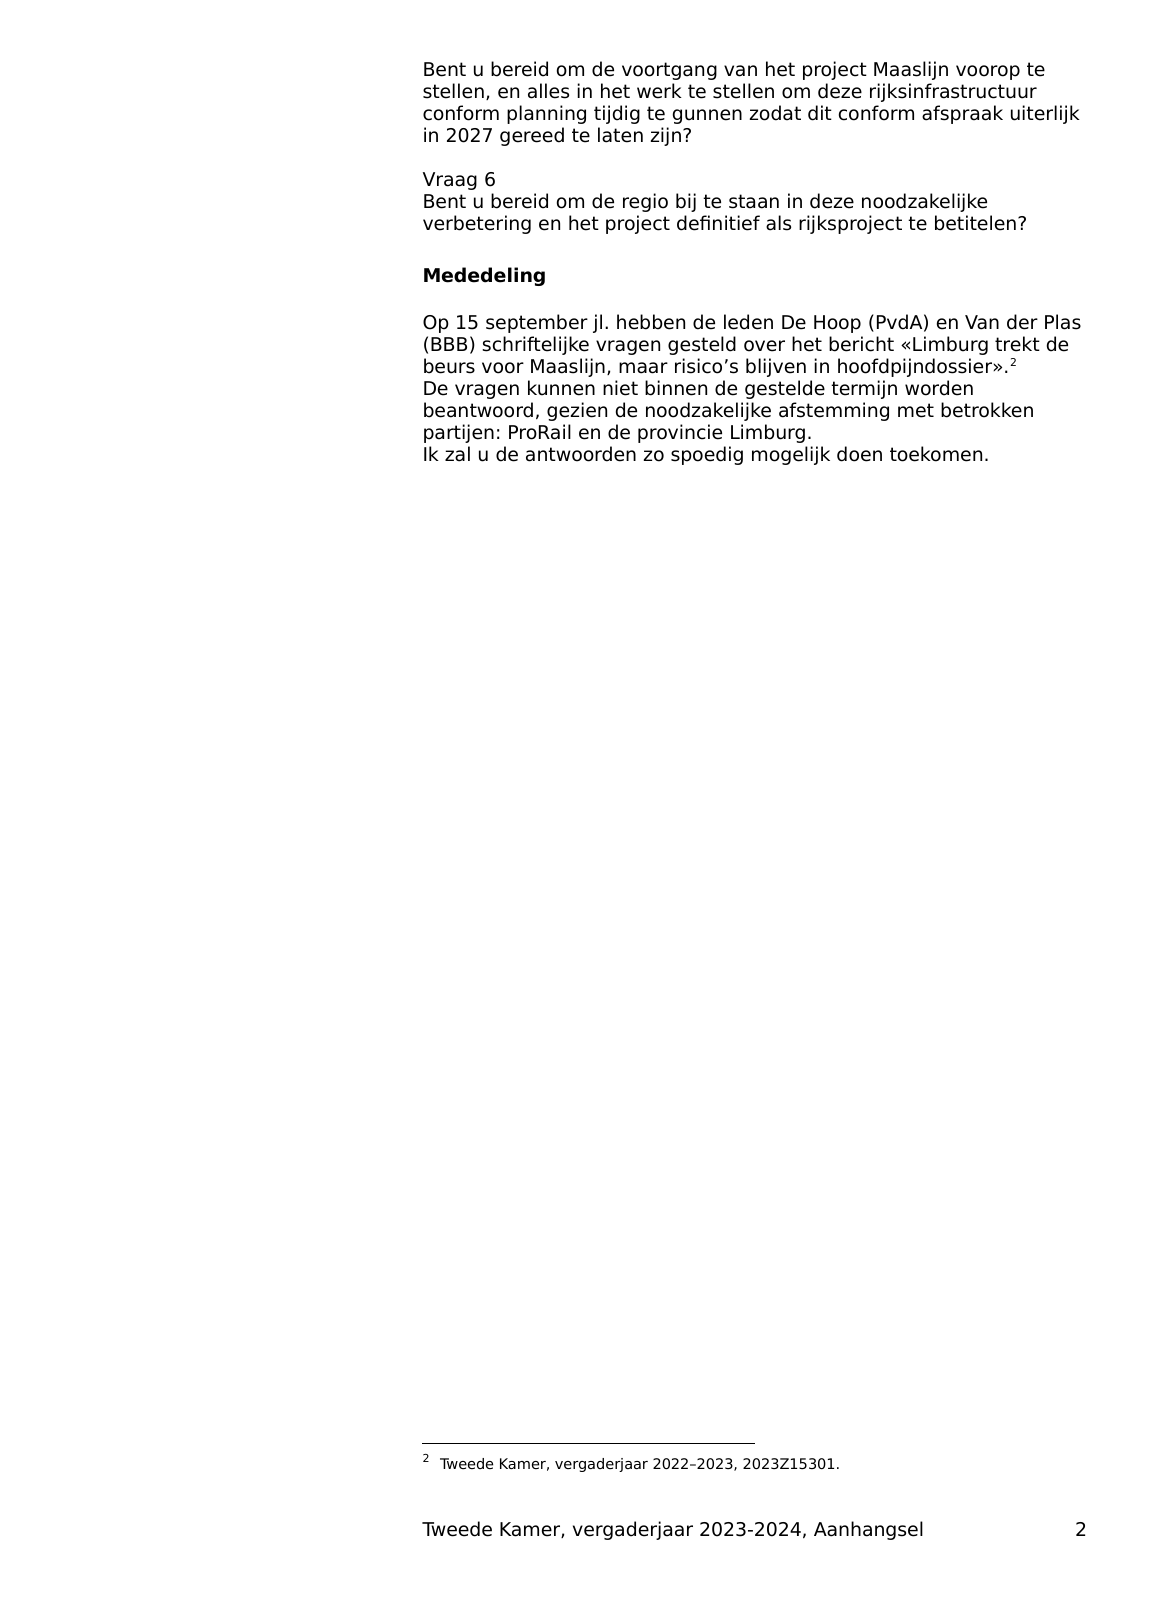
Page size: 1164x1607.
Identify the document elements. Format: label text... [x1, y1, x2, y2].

text Op 15 september jl. hebben de leden De Hoop (PvdA) en Van der Plas (BBB) schriftelijke vragen gesteld over het bericht «Limburg trekt de beurs voor Maaslijn, maar risico’s blijven in hoofdpijndossier». [422, 312, 1087, 378]
text Tweede Kamer, vergaderjaar 2022–2023, 2023Z15301. [422, 1452, 1087, 1474]
text Vraag 6 [422, 169, 1087, 191]
text De vragen kunnen niet binnen de gestelde termijn worden beantwoord, gezien de noodzakelijke afstemming met betrokken partijen: ProRail en de provincie Limburg. [422, 378, 1087, 444]
text Bent u bereid om de voortgang van het project Maaslijn voorop te stellen, en alles in het werk te stellen om deze rijksinfrastructuur conform planning tijdig te gunnen zodat dit conform afspraak uiterlijk in 2027 gereed te laten zijn? [422, 59, 1087, 147]
text Ik zal u de antwoorden zo spoedig mogelijk doen toekomen. [422, 444, 1087, 466]
subtitle Mededeling [422, 265, 1087, 287]
text Bent u bereid om de regio bij te staan in deze noodzakelijke verbetering en het project definitief als rijksproject te betitelen? [422, 191, 1087, 235]
